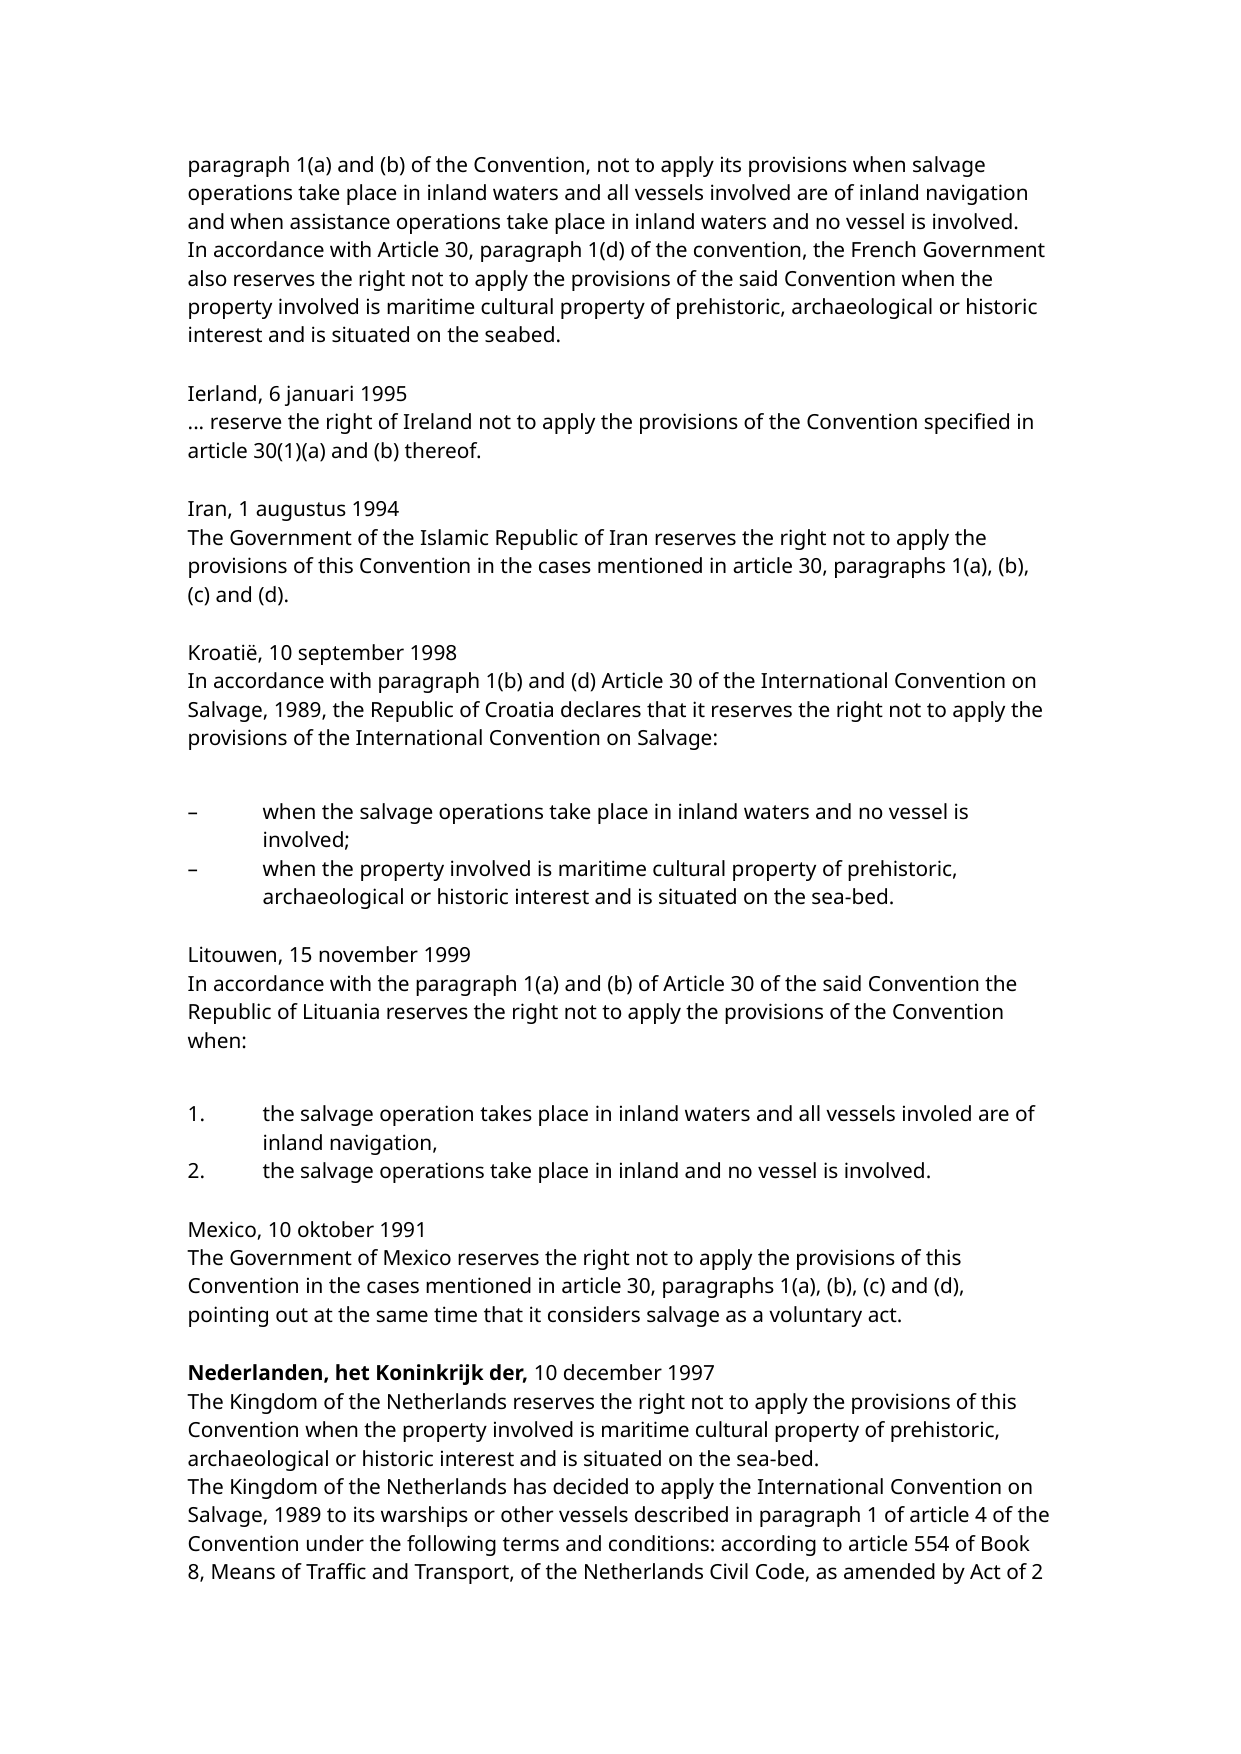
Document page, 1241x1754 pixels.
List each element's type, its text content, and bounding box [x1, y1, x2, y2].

text The Kingdom of the Netherlands reserves the right not to apply the provisions of this Convention when the property involved is maritime cultural property of prehistoric, archaeological or historic interest and is situated on the sea-bed. [187, 1387, 1053, 1472]
text Ierland, 6 januari 1995 [187, 379, 1053, 407]
text Kroatië, 10 september 1998 [187, 638, 1053, 667]
text The Government of the Islamic Republic of Iran reserves the right not to apply the provisions of this Convention in the cases mentioned in article 30, paragraphs 1(a), (b), (c) and (d). [187, 523, 1053, 608]
text Iran, 1 augustus 1994 [187, 494, 1053, 523]
text In accordance with paragraph 1(b) and (d) Article 30 of the International Convention on Salvage, 1989, the Republic of Croatia declares that it reserves the right not to apply the provisions of the International Convention on Salvage: [187, 667, 1053, 752]
text The Government of Mexico reserves the right not to apply the provisions of this Convention in the cases mentioned in article 30, paragraphs 1(a), (b), (c) and (d), pointing out at the same time that it considers salvage as a voluntary act. [187, 1243, 1053, 1328]
text Mexico, 10 oktober 1991 [187, 1215, 1053, 1243]
text The Kingdom of the Netherlands has decided to apply the International Convention on Salvage, 1989 to its warships or other vessels described in paragraph 1 of article 4 of the Convention under the following terms and conditions: according to article 554 of Book 8, Means of Traffic and Transport, of the Netherlands Civil Code, as amended by Act of 2 [187, 1472, 1053, 1586]
text Litouwen, 15 november 1999 [187, 941, 1053, 969]
list when the property involved is maritime cultural property of prehistoric, archaeological or historic interest and is situated on the sea-bed. [187, 854, 1053, 911]
list the salvage operations take place in inland and no vessel is involved. [187, 1156, 1053, 1185]
text Nederlanden, het Koninkrijk der, 10 december 1997 [187, 1358, 1053, 1387]
text ... reserve the right of Ireland not to apply the provisions of the Convention specified in article 30(1)(a) and (b) thereof. [187, 407, 1053, 464]
list when the salvage operations take place in inland waters and no vessel is involved; [187, 797, 1053, 854]
text In accordance with Article 30, paragraph 1(d) of the convention, the French Government also reserves the right not to apply the provisions of the said Convention when the property involved is maritime cultural property of prehistoric, archaeological or historic interest and is situated on the seabed. [187, 235, 1053, 349]
list the salvage operation takes place in inland waters and all vessels involed are of inland navigation, [187, 1099, 1053, 1156]
text paragraph 1(a) and (b) of the Convention, not to apply its provisions when salvage operations take place in inland waters and all vessels involved are of inland navigation and when assistance operations take place in inland waters and no vessel is involved. [187, 150, 1053, 235]
text In accordance with the paragraph 1(a) and (b) of Article 30 of the said Convention the Republic of Lituania reserves the right not to apply the provisions of the Convention when: [187, 969, 1053, 1054]
